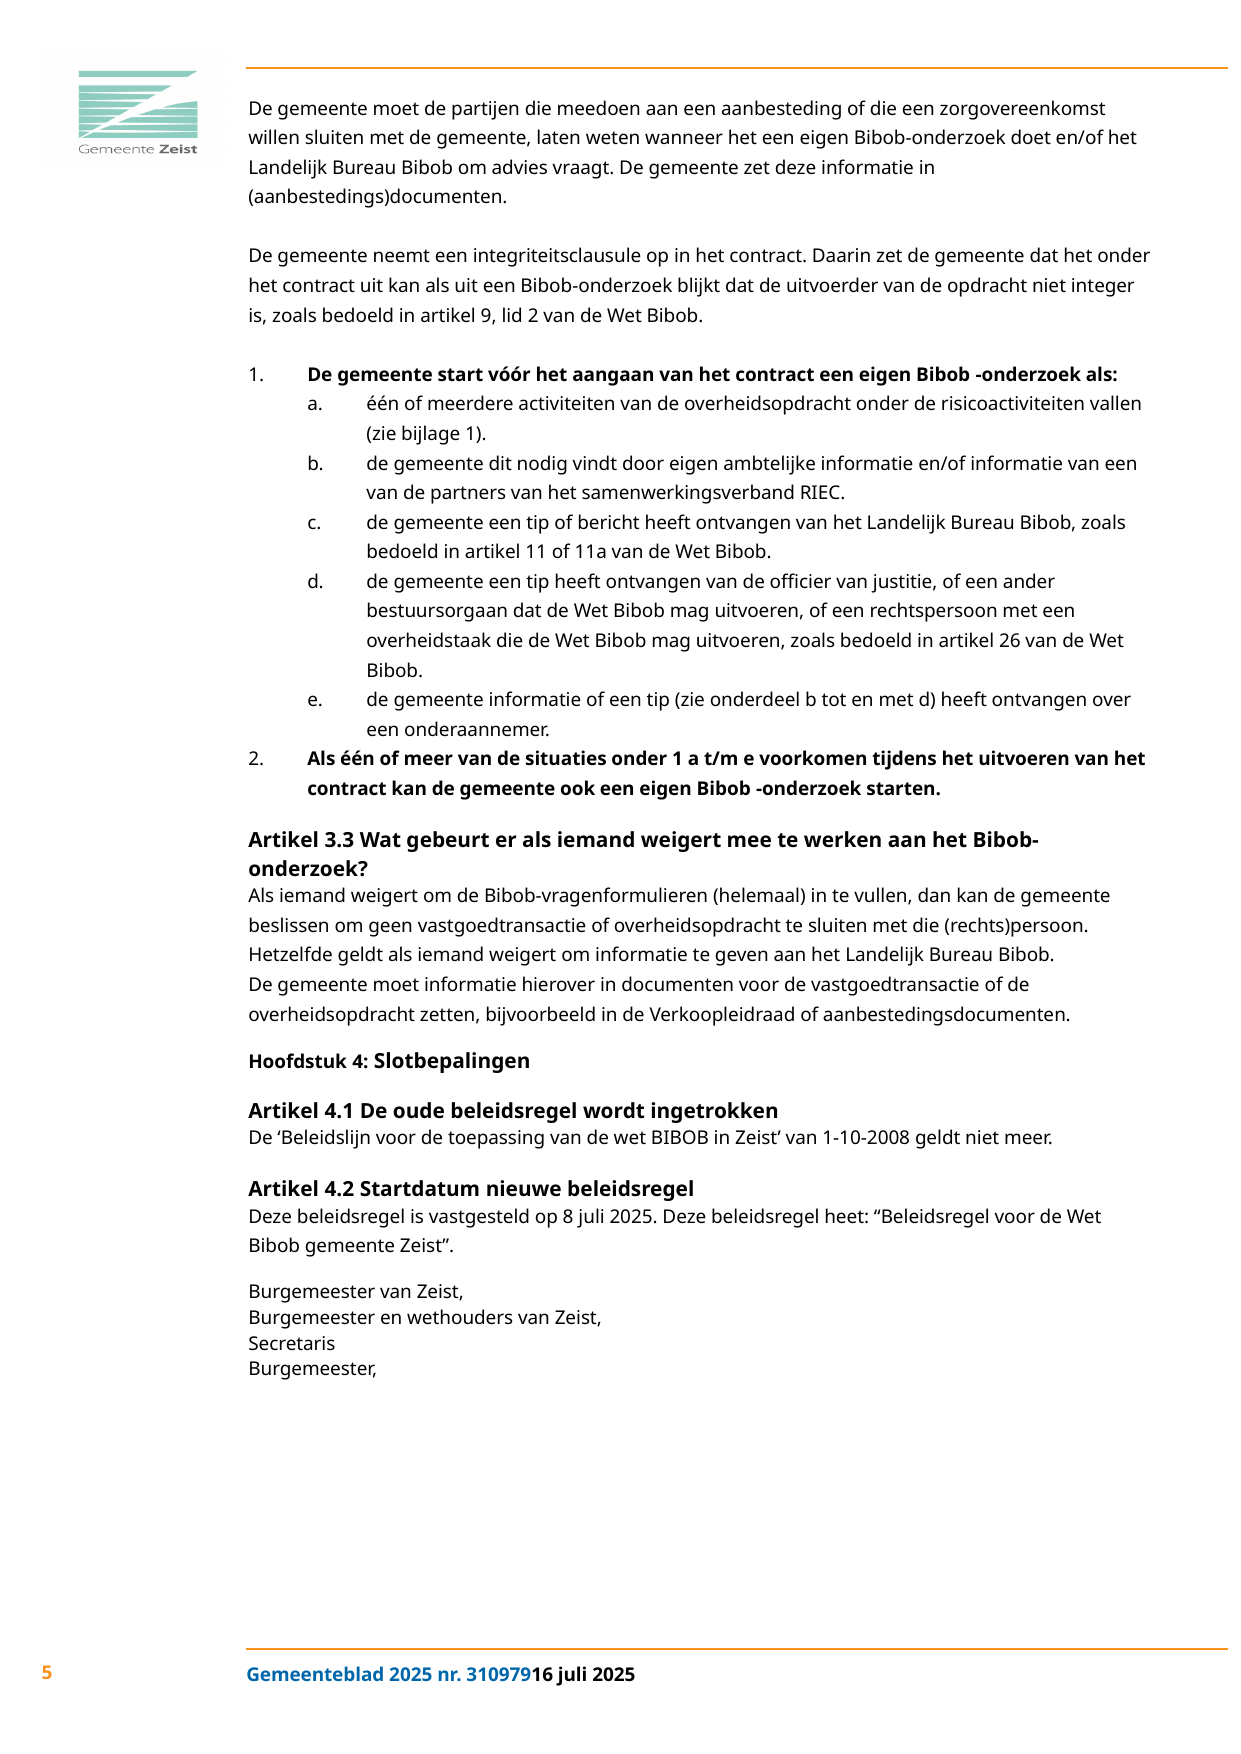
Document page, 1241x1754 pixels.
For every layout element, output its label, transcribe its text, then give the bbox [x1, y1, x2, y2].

text Artikel 3.3 Wat gebeurt er als iemand weigert mee te werken aan het Bibob-onderzoek? [248, 826, 1152, 882]
list één of meerdere activiteiten van de overheidsopdracht onder de risicoactiviteiten vallen (zie bijlage 1). [307, 391, 1152, 446]
text Deze beleidsregel is vastgesteld op 8 juli 2025. Deze beleidsregel heet: “Beleidsregel voor de Wet Bibob gemeente Zeist”. [248, 1203, 1152, 1258]
list de gemeente een tip of bericht heeft ontvangen van het Landelijk Bureau Bibob, zoals bedoeld in artikel 11 of 11a van de Wet Bibob. [307, 509, 1152, 564]
text De gemeente moet informatie hierover in documenten voor de vastgoedtransactie of de overheidsopdracht zetten, bijvoorbeeld in de Verkoopleidraad of aanbestedingsdocumenten. [248, 971, 1152, 1027]
list de gemeente informatie of een tip (zie onderdeel b tot en met d) heeft ontvangen over een onderaannemer. [307, 686, 1152, 742]
text Hoofdstuk 4: Slotbepalingen [248, 1046, 1152, 1075]
text Als iemand weigert om de Bibob-vragenformulieren (helemaal) in te vullen, dan kan de gemeente beslissen om geen vastgoedtransactie of overheidsopdracht te sluiten met die (rechts)persoon. Hetzelfde geldt als iemand weigert om informatie te geven aan het Landelijk Bureau Bibob. [248, 882, 1152, 967]
list de gemeente een tip heeft ontvangen van de officier van justitie, of een ander bestuursorgaan dat de Wet Bibob mag uitvoeren, of een rechtspersoon met een overheidstaak die de Wet Bibob mag uitvoeren, zoals bedoeld in artikel 26 van de Wet Bibob. [307, 568, 1152, 683]
text De gemeente moet de partijen die meedoen aan een aanbesteding of die een zorgovereenkomst willen sluiten met de gemeente, laten weten wanneer het een eigen Bibob-onderzoek doet en/of het Landelijk Bureau Bibob om advies vraagt. De gemeente zet deze informatie in (aanbestedings)documenten. [248, 95, 1152, 209]
text Artikel 4.2 Startdatum nieuwe beleidsregel [248, 1174, 1152, 1203]
text De gemeente neemt een integriteitsclausule op in het contract. Daarin zet de gemeente dat het onder het contract uit kan als uit een Bibob-onderzoek blijkt dat de uitvoerder van de opdracht niet integer is, zoals bedoeld in artikel 9, lid 2 van de Wet Bibob. [248, 243, 1152, 328]
text De ‘Beleidslijn voor de toepassing van de wet BIBOB in Zeist’ van 1-10-2008 geldt niet meer. [248, 1124, 1152, 1150]
picture [41, 47, 231, 172]
text Secretaris [248, 1330, 1152, 1355]
text Burgemeester, [248, 1355, 1152, 1381]
list de gemeente dit nodig vindt door eigen ambtelijke informatie en/of informatie van een van de partners van het samenwerkingsverband RIEC. [307, 450, 1152, 505]
text Artikel 4.1 De oude beleidsregel wordt ingetrokken [248, 1096, 1152, 1124]
text Burgemeester van Zeist, [248, 1278, 1152, 1304]
list De gemeente start vóór het aangaan van het contract een eigen Bibob -onderzoek als: [248, 361, 1152, 387]
text Burgemeester en wethouders van Zeist, [248, 1304, 1152, 1330]
list Als één of meer van de situaties onder 1 a t/m e voorkomen tijdens het uitvoeren van het contract kan de gemeente ook een eigen Bibob -onderzoek starten. [248, 746, 1152, 801]
